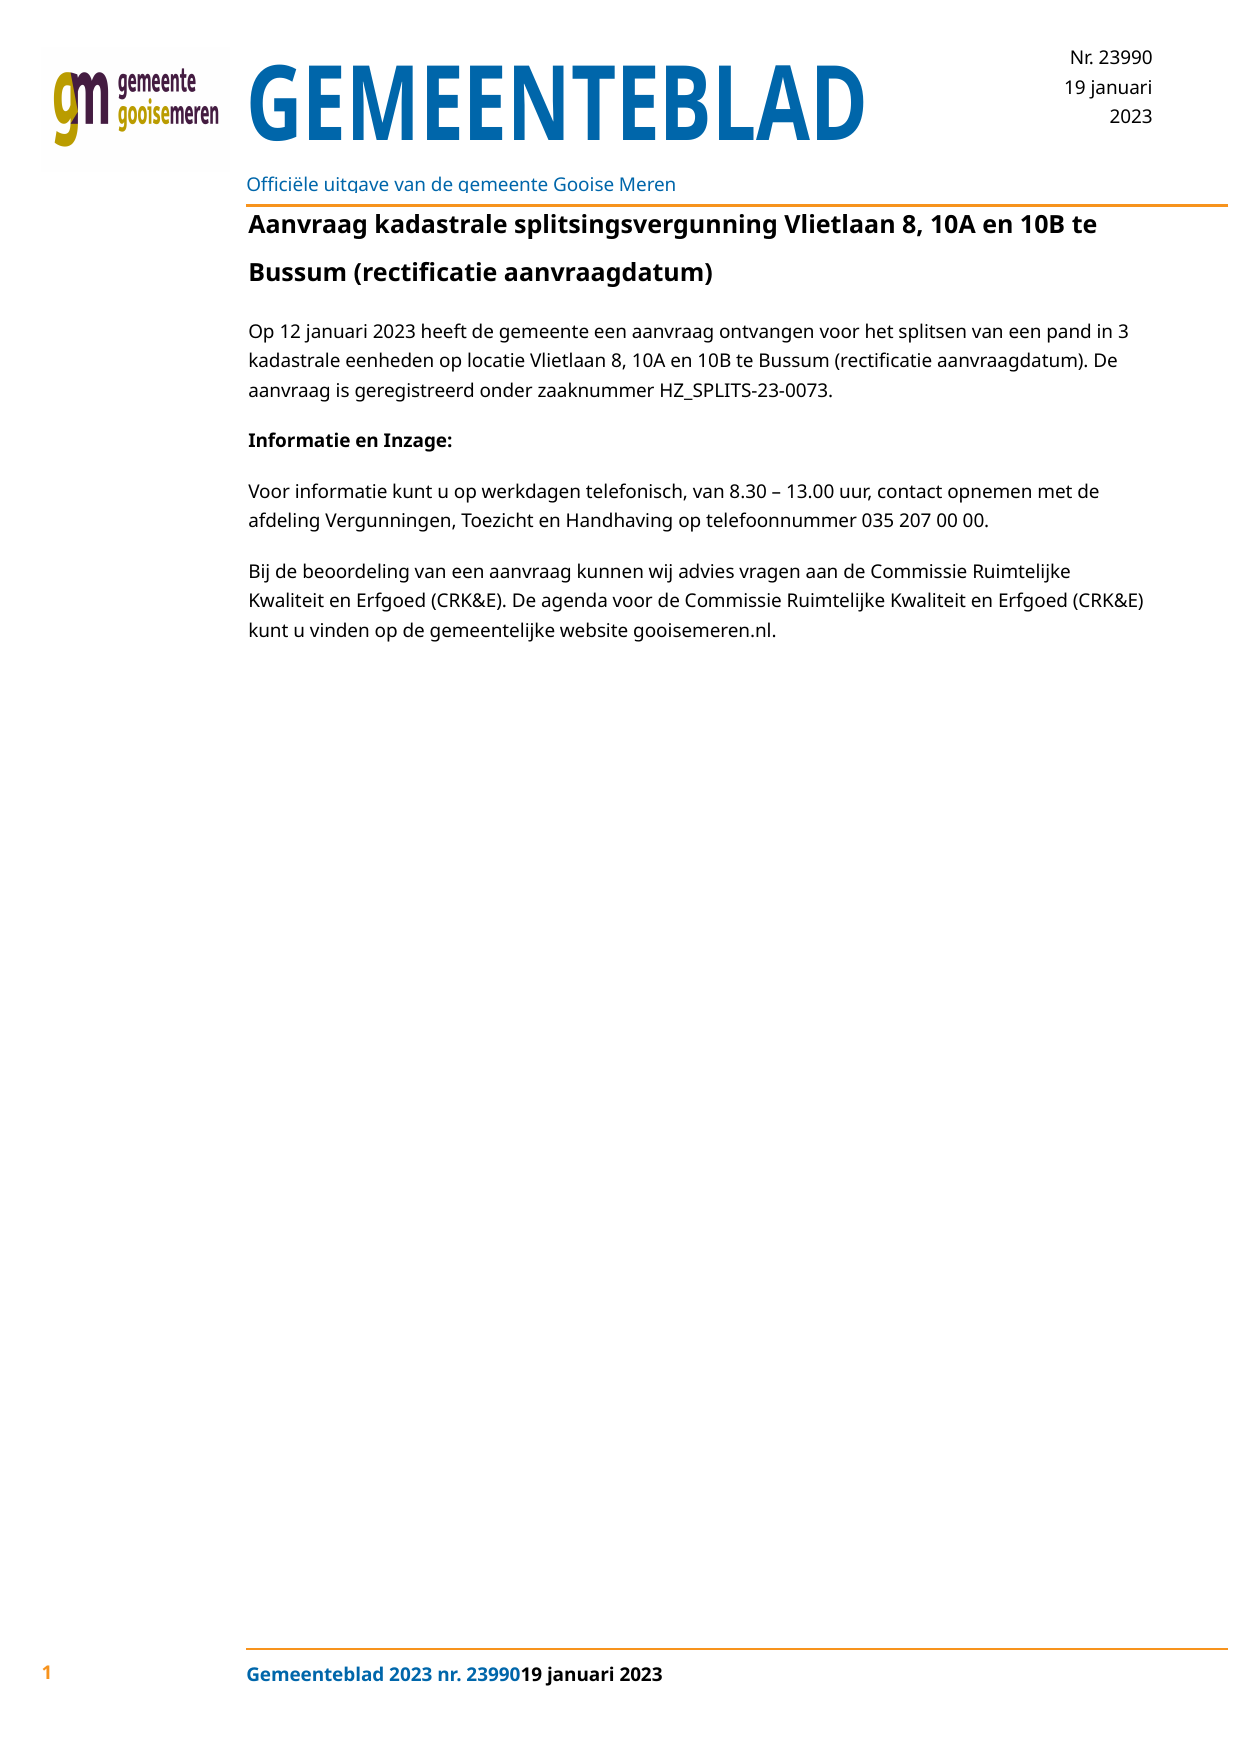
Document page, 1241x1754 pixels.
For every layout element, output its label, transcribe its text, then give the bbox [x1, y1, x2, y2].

picture [41, 47, 231, 172]
text Informatie en Inzage: [248, 427, 1152, 453]
text Op 12 januari 2023 heeft de gemeente een aanvraag ontvangen voor het splitsen van een pand in 3 kadastrale eenheden op locatie Vlietlaan 8, 10A en 10B te Bussum (rectificatie aanvraagdatum). De aanvraag is geregistreerd onder zaaknummer HZ_SPLITS-23-0073. [248, 318, 1152, 403]
text Voor informatie kunt u op werkdagen telefonisch, van 8.30 – 13.00 uur, contact opnemen met de afdeling Vergunningen, Toezicht en Handhaving op telefoonnummer 035 207 00 00. [248, 478, 1152, 533]
text Aanvraag kadastrale splitsingsvergunning Vlietlaan 8, 10A en 10B te Bussum (rectificatie aanvraagdatum) [248, 207, 1152, 288]
text Bij de beoordeling van een aanvraag kunnen wij advies vragen aan de Commissie Ruimtelijke Kwaliteit en Erfgoed (CRK&E). De agenda voor de Commissie Ruimtelijke Kwaliteit en Erfgoed (CRK&E) kunt u vinden op de gemeentelijke website gooisemeren.nl. [248, 558, 1152, 643]
